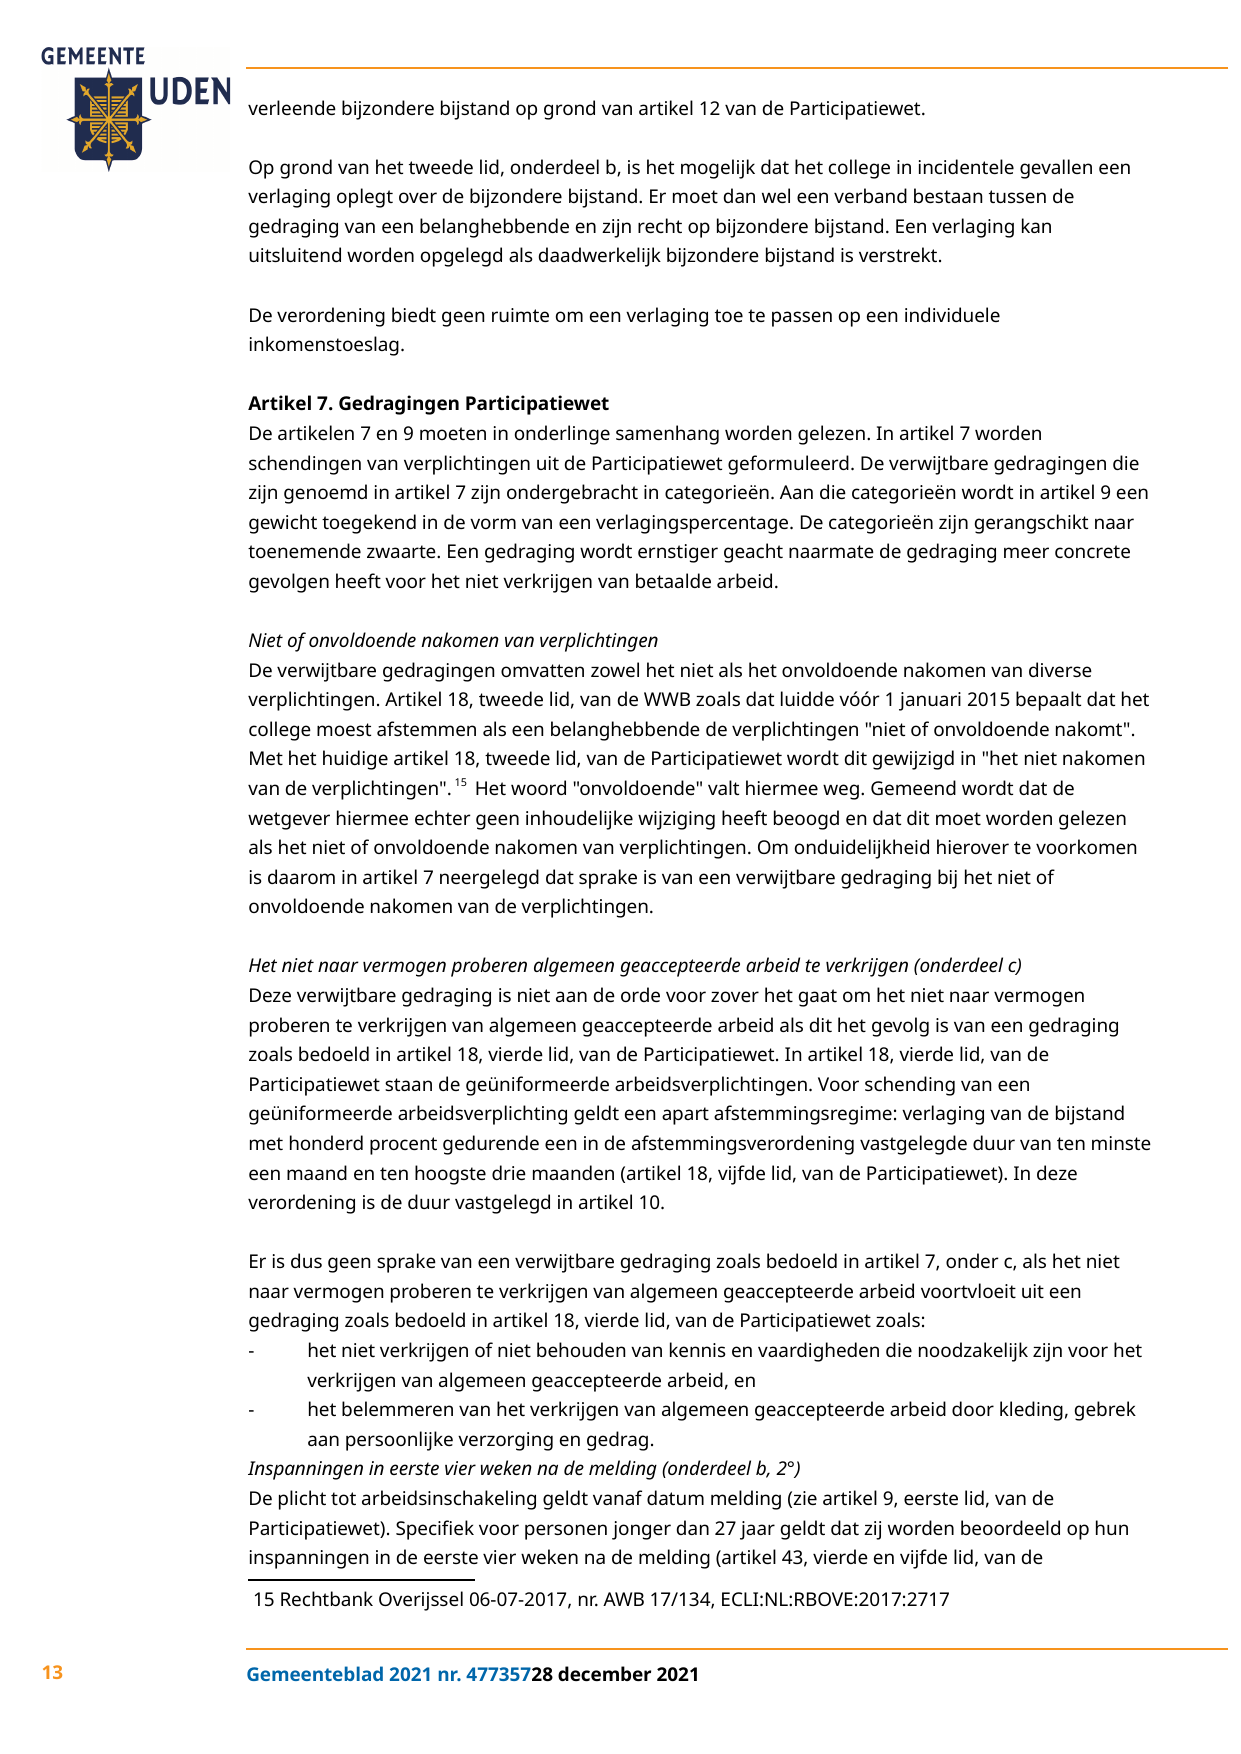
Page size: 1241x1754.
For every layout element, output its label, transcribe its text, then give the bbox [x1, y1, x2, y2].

picture [41, 47, 231, 172]
text Artikel 7. Gedragingen Participatiewet [248, 391, 1152, 416]
list het belemmeren van het verkrijgen van algemeen geaccepteerde arbeid door kleding, gebrek aan persoonlijke verzorging en gedrag. [248, 1396, 1152, 1452]
text Op grond van het tweede lid, onderdeel b, is het mogelijk dat het college in incidentele gevallen een verlaging oplegt over de bijzondere bijstand. Er moet dan wel een verband bestaan tussen de gedraging van een belanghebbende en zijn recht op bijzondere bijstand. Een verlaging kan uitsluitend worden opgelegd als daadwerkelijk bijzondere bijstand is verstrekt. [248, 154, 1152, 268]
text Het niet naar vermogen proberen algemeen geaccepteerde arbeid te verkrijgen (onderdeel c) [248, 953, 1152, 978]
text De artikelen 7 en 9 moeten in onderlinge samenhang worden gelezen. In artikel 7 worden schendingen van verplichtingen uit de Participatiewet geformuleerd. De verwijtbare gedragingen die zijn genoemd in artikel 7 zijn ondergebracht in categorieën. Aan die categorieën wordt in artikel 9 een gewicht toegekend in de vorm van een verlagingspercentage. De categorieën zijn gerangschikt naar toenemende zwaarte. Een gedraging wordt ernstiger geacht naarmate de gedraging meer concrete gevolgen heeft voor het niet verkrijgen van betaalde arbeid. [248, 420, 1152, 594]
list het niet verkrijgen of niet behouden van kennis en vaardigheden die noodzakelijk zijn voor het verkrijgen van algemeen geaccepteerde arbeid, en [248, 1337, 1152, 1393]
text verleende bijzondere bijstand op grond van artikel 12 van de Participatiewet. [248, 95, 1152, 121]
text Deze verwijtbare gedraging is niet aan de orde voor zover het gaat om het niet naar vermogen proberen te verkrijgen van algemeen geaccepteerde arbeid als dit het gevolg is van een gedraging zoals bedoeld in artikel 18, vierde lid, van de Participatiewet. In artikel 18, vierde lid, van de Participatiewet staan de geüniformeerde arbeidsverplichtingen. Voor schending van een geüniformeerde arbeidsverplichting geldt een apart afstemmingsregime: verlaging van de bijstand met honderd procent gedurende een in de afstemmingsverordening vastgelegde duur van ten minste een maand en ten hoogste drie maanden (artikel 18, vijfde lid, van de Participatiewet). In deze verordening is de duur vastgelegd in artikel 10. [248, 982, 1152, 1215]
text Inspanningen in eerste vier weken na de melding (onderdeel b, 2°) [248, 1456, 1152, 1481]
text De plicht tot arbeidsinschakeling geldt vanaf datum melding (zie artikel 9, eerste lid, van de Participatiewet). Specifiek voor personen jonger dan 27 jaar geldt dat zij worden beoordeeld op hun inspanningen in de eerste vier weken na de melding (artikel 43, vierde en vijfde lid, van de [248, 1485, 1152, 1570]
text Rechtbank Overijssel 06-07-2017, nr. AWB 17/134, ECLI:NL:RBOVE:2017:2717 [248, 1586, 1152, 1612]
text De verwijtbare gedragingen omvatten zowel het niet als het onvoldoende nakomen van diverse verplichtingen. Artikel 18, tweede lid, van de WWB zoals dat luidde vóór 1 januari 2015 bepaalt dat het college moest afstemmen als een belanghebbende de verplichtingen "niet of onvoldoende nakomt". Met het huidige artikel 18, tweede lid, van de Participatiewet wordt dit gewijzigd in "het niet nakomen van de verplichtingen". Het woord "onvoldoende" valt hiermee weg. Gemeend wordt dat de wetgever hiermee echter geen inhoudelijke wijziging heeft beoogd en dat dit moet worden gelezen als het niet of onvoldoende nakomen van verplichtingen. Om onduidelijkheid hierover te voorkomen is daarom in artikel 7 neergelegd dat sprake is van een verwijtbare gedraging bij het niet of onvoldoende nakomen van de verplichtingen. [248, 657, 1152, 919]
text De verordening biedt geen ruimte om een verlaging toe te passen op een individuele inkomenstoeslag. [248, 302, 1152, 357]
text Er is dus geen sprake van een verwijtbare gedraging zoals bedoeld in artikel 7, onder c, als het niet naar vermogen proberen te verkrijgen van algemeen geaccepteerde arbeid voortvloeit uit een gedraging zoals bedoeld in artikel 18, vierde lid, van de Participatiewet zoals: [248, 1248, 1152, 1333]
text Niet of onvoldoende nakomen van verplichtingen [248, 627, 1152, 653]
